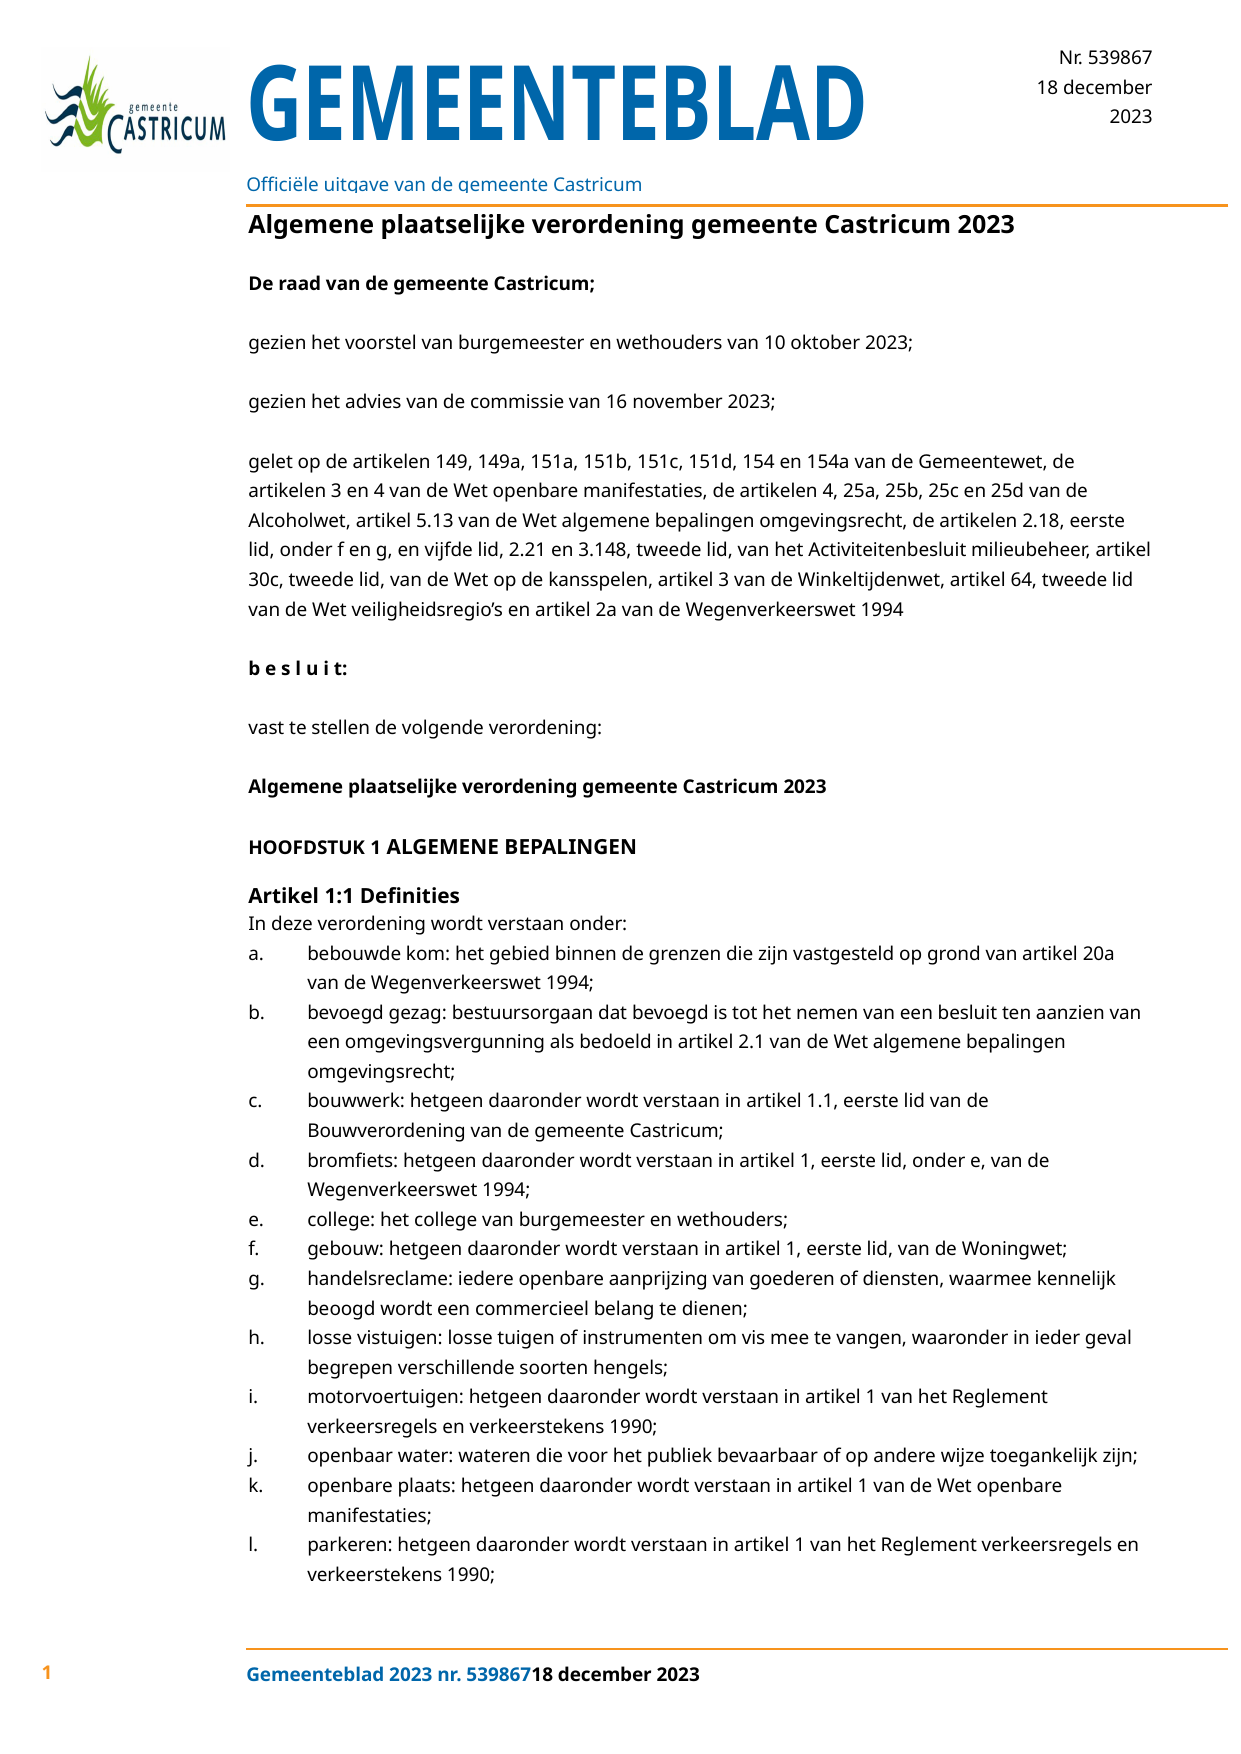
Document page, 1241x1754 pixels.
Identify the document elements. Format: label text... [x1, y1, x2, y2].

list bevoegd gezag: bestuursorgaan dat bevoegd is tot het nemen van een besluit ten aanzien van een omgevingsvergunning als bedoeld in artikel 2.1 van de Wet algemene bepalingen omgevingsrecht; [248, 999, 1152, 1084]
text De raad van de gemeente Castricum; [248, 270, 1152, 296]
text HOOFDSTUK 1 ALGEMENE BEPALINGEN [248, 832, 1152, 861]
list college: het college van burgemeester en wethouders; [248, 1206, 1152, 1232]
text gelet op de artikelen 149, 149a, 151a, 151b, 151c, 151d, 154 en 154a van de Gemeentewet, de artikelen 3 en 4 van de Wet openbare manifestaties, de artikelen 4, 25a, 25b, 25c en 25d van de Alcoholwet, artikel 5.13 van de Wet algemene bepalingen omgevingsrecht, de artikelen 2.18, eerste lid, onder f en g, en vijfde lid, 2.21 en 3.148, tweede lid, van het Activiteitenbesluit milieubeheer, artikel 30c, tweede lid, van de Wet op de kansspelen, artikel 3 van de Winkeltijdenwet, artikel 64, tweede lid van de Wet veiligheidsregio’s en artikel 2a van de Wegenverkeerswet 1994 [248, 448, 1152, 621]
list handelsreclame: iedere openbare aanprijzing van goederen of diensten, waarmee kennelijk beoogd wordt een commercieel belang te dienen; [248, 1265, 1152, 1320]
text vast te stellen de volgende verordening: [248, 714, 1152, 740]
list bouwwerk: hetgeen daaronder wordt verstaan in artikel 1.1, eerste lid van de Bouwverordening van de gemeente Castricum; [248, 1088, 1152, 1143]
picture [41, 47, 231, 172]
list openbare plaats: hetgeen daaronder wordt verstaan in artikel 1 van de Wet openbare manifestaties; [248, 1472, 1152, 1527]
text Artikel 1:1 Definities [248, 882, 1152, 910]
list parkeren: hetgeen daaronder wordt verstaan in artikel 1 van het Reglement verkeersregels en verkeerstekens 1990; [248, 1531, 1152, 1587]
text Algemene plaatselijke verordening gemeente Castricum 2023 [248, 773, 1152, 799]
text Algemene plaatselijke verordening gemeente Castricum 2023 [248, 207, 1152, 241]
text gezien het voorstel van burgemeester en wethouders van 10 oktober 2023; [248, 329, 1152, 355]
list gebouw: hetgeen daaronder wordt verstaan in artikel 1, eerste lid, van de Woningwet; [248, 1236, 1152, 1261]
list bebouwde kom: het gebied binnen de grenzen die zijn vastgesteld op grond van artikel 20a van de Wegenverkeerswet 1994; [248, 940, 1152, 995]
list losse vistuigen: losse tuigen of instrumenten om vis mee te vangen, waaronder in ieder geval begrepen verschillende soorten hengels; [248, 1324, 1152, 1379]
text In deze verordening wordt verstaan onder: [248, 910, 1152, 936]
text b e s l u i t: [248, 655, 1152, 681]
list openbaar water: wateren die voor het publiek bevaarbaar of op andere wijze toegankelijk zijn; [248, 1443, 1152, 1468]
list motorvoertuigen: hetgeen daaronder wordt verstaan in artikel 1 van het Reglement verkeersregels en verkeerstekens 1990; [248, 1383, 1152, 1439]
list bromfiets: hetgeen daaronder wordt verstaan in artikel 1, eerste lid, onder e, van de Wegenverkeerswet 1994; [248, 1147, 1152, 1202]
text gezien het advies van de commissie van 16 november 2023; [248, 389, 1152, 414]
